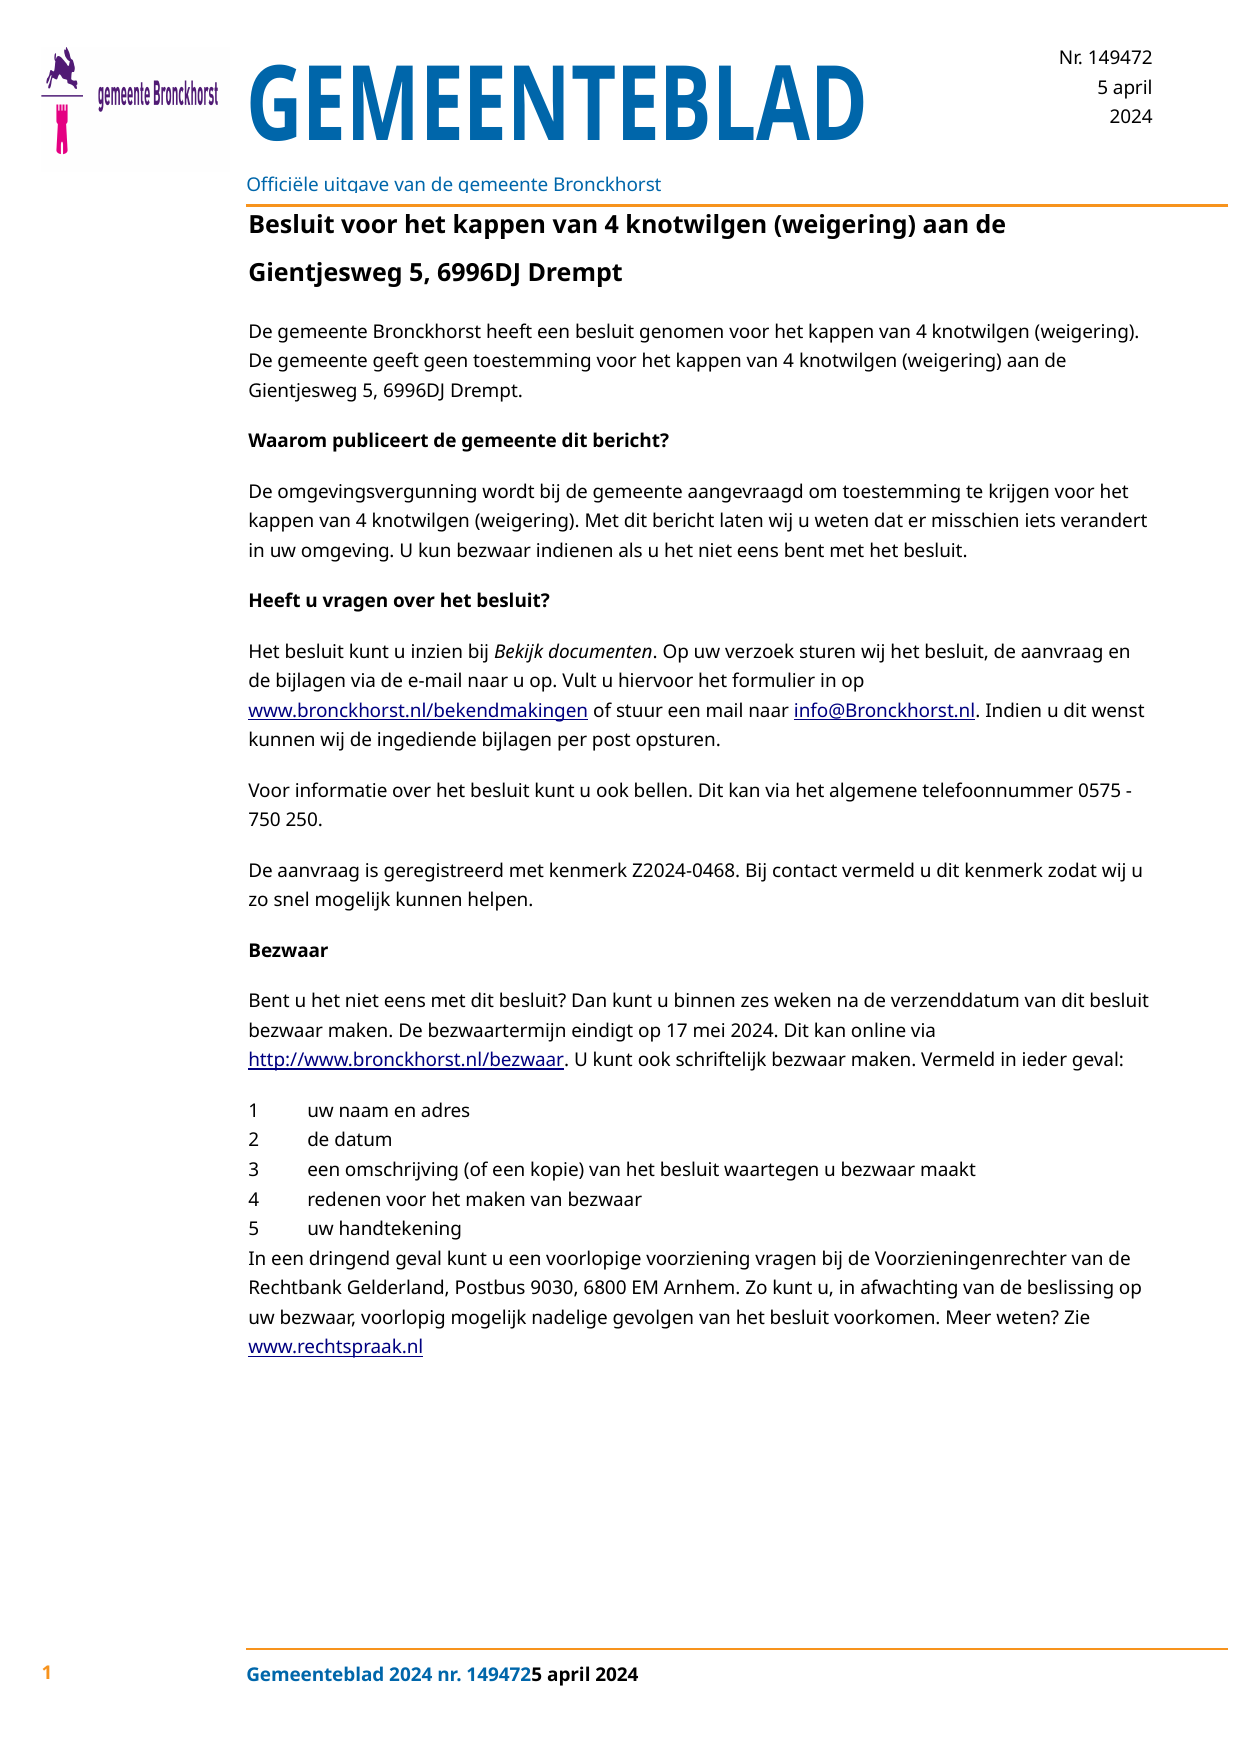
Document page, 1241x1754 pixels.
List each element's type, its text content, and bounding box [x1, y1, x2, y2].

list uw naam en adres [248, 1097, 1152, 1123]
picture [41, 47, 231, 172]
list de datum [248, 1127, 1152, 1152]
text De gemeente Bronckhorst heeft een besluit genomen voor het kappen van 4 knotwilgen (weigering). De gemeente geeft geen toestemming voor het kappen van 4 knotwilgen (weigering) aan de Gientjesweg 5, 6996DJ Drempt. [248, 318, 1152, 403]
text Bezwaar [248, 937, 1152, 963]
text De aanvraag is geregistreerd met kenmerk Z2024-0468. Bij contact vermeld u dit kenmerk zodat wij u zo snel mogelijk kunnen helpen. [248, 857, 1152, 912]
text Het besluit kunt u inzien bij Bekijk documenten. Op uw verzoek sturen wij het besluit, de aanvraag en de bijlagen via de e-mail naar u op. Vult u hiervoor het formulier in op www.bronckhorst.nl/bekendmakingen of stuur een mail naar info@Bronckhorst.nl. Indien u dit wenst kunnen wij de ingediende bijlagen per post opsturen. [248, 638, 1152, 752]
text Bent u het niet eens met dit besluit? Dan kunt u binnen zes weken na de verzenddatum van dit besluit bezwaar maken. De bezwaartermijn eindigt op 17 mei 2024. Dit kan online via http://www.bronckhorst.nl/bezwaar. U kunt ook schriftelijk bezwaar maken. Vermeld in ieder geval: [248, 987, 1152, 1072]
text De omgevingsvergunning wordt bij de gemeente aangevraagd om toestemming te krijgen voor het kappen van 4 knotwilgen (weigering). Met dit bericht laten wij u weten dat er misschien iets verandert in uw omgeving. U kun bezwaar indienen als u het niet eens bent met het besluit. [248, 478, 1152, 563]
text Voor informatie over het besluit kunt u ook bellen. Dit kan via het algemene telefoonnummer 0575 - 750 250. [248, 777, 1152, 832]
text Waarom publiceert de gemeente dit bericht? [248, 427, 1152, 453]
text Besluit voor het kappen van 4 knotwilgen (weigering) aan de Gientjesweg 5, 6996DJ Drempt [248, 207, 1152, 288]
text Heeft u vragen over het besluit? [248, 587, 1152, 613]
text In een dringend geval kunt u een voorlopige voorziening vragen bij de Voorzieningenrechter van de Rechtbank Gelderland, Postbus 9030, 6800 EM Arnhem. Zo kunt u, in afwachting van de beslissing op uw bezwaar, voorlopig mogelijk nadelige gevolgen van het besluit voorkomen. Meer weten? Zie www.rechtspraak.nl [248, 1245, 1152, 1359]
list uw handtekening [248, 1215, 1152, 1241]
list redenen voor het maken van bezwaar [248, 1186, 1152, 1212]
list een omschrijving (of een kopie) van het besluit waartegen u bezwaar maakt [248, 1156, 1152, 1182]
